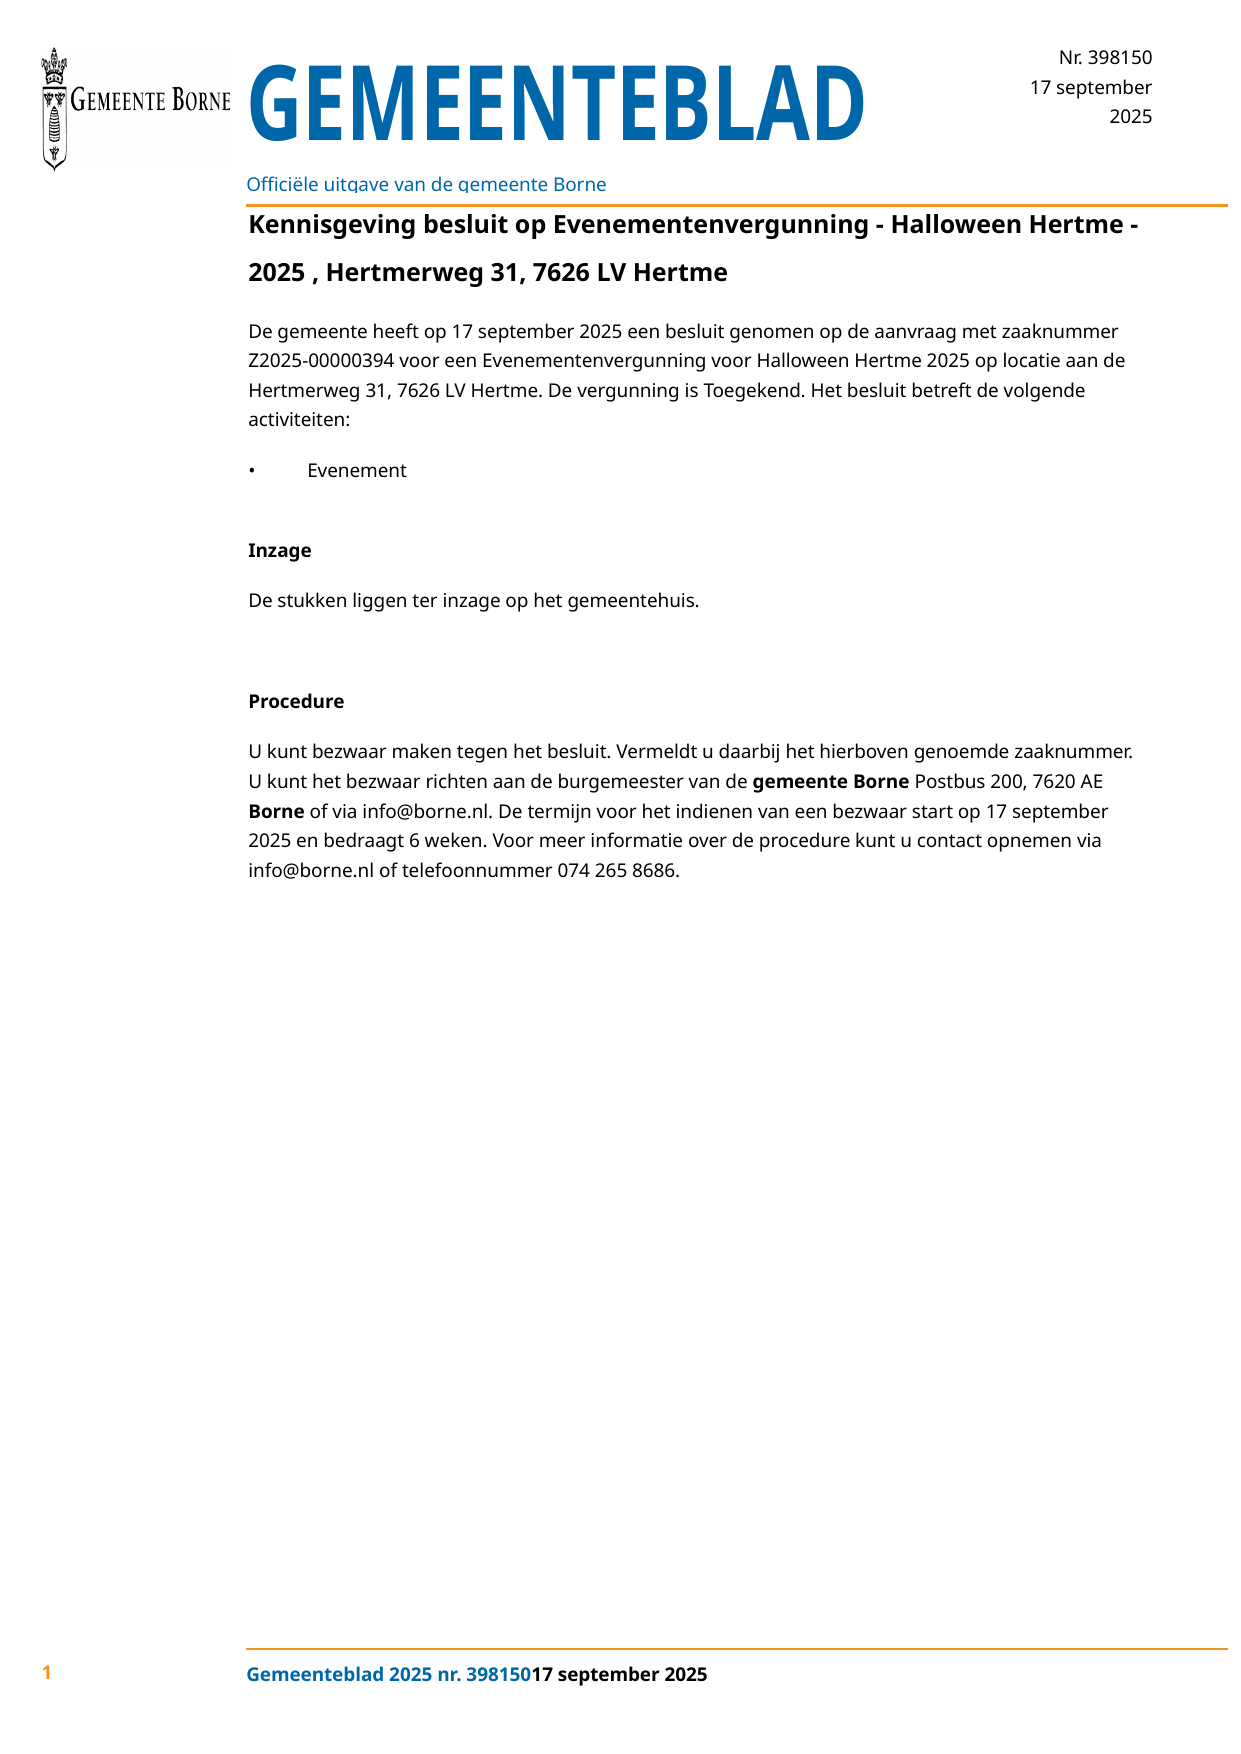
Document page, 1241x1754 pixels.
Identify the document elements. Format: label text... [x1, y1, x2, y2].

list Evenement [248, 457, 1152, 483]
text Procedure [248, 688, 1152, 714]
text Kennisgeving besluit op Evenementenvergunning - Halloween Hertme - 2025 , Hertmerweg 31, 7626 LV Hertme [248, 207, 1152, 288]
text Inzage [248, 537, 1152, 563]
text De gemeente heeft op 17 september 2025 een besluit genomen op de aanvraag met zaaknummer Z2025-00000394 voor een Evenementenvergunning voor Halloween Hertme 2025 op locatie aan de Hertmerweg 31, 7626 LV Hertme. De vergunning is Toegekend. Het besluit betreft de volgende activiteiten: [248, 318, 1152, 432]
text De stukken liggen ter inzage op het gemeentehuis. [248, 587, 1152, 613]
text U kunt bezwaar maken tegen het besluit. Vermeldt u daarbij het hierboven genoemde zaaknummer. U kunt het bezwaar richten aan de burgemeester van de gemeente Borne Postbus 200, 7620 AE Borne of via info@borne.nl. De termijn voor het indienen van een bezwaar start op 17 september 2025 en bedraagt 6 weken. Voor meer informatie over de procedure kunt u contact opnemen via info@borne.nl of telefoonnummer 074 265 8686. [248, 739, 1152, 883]
picture [41, 47, 231, 172]
